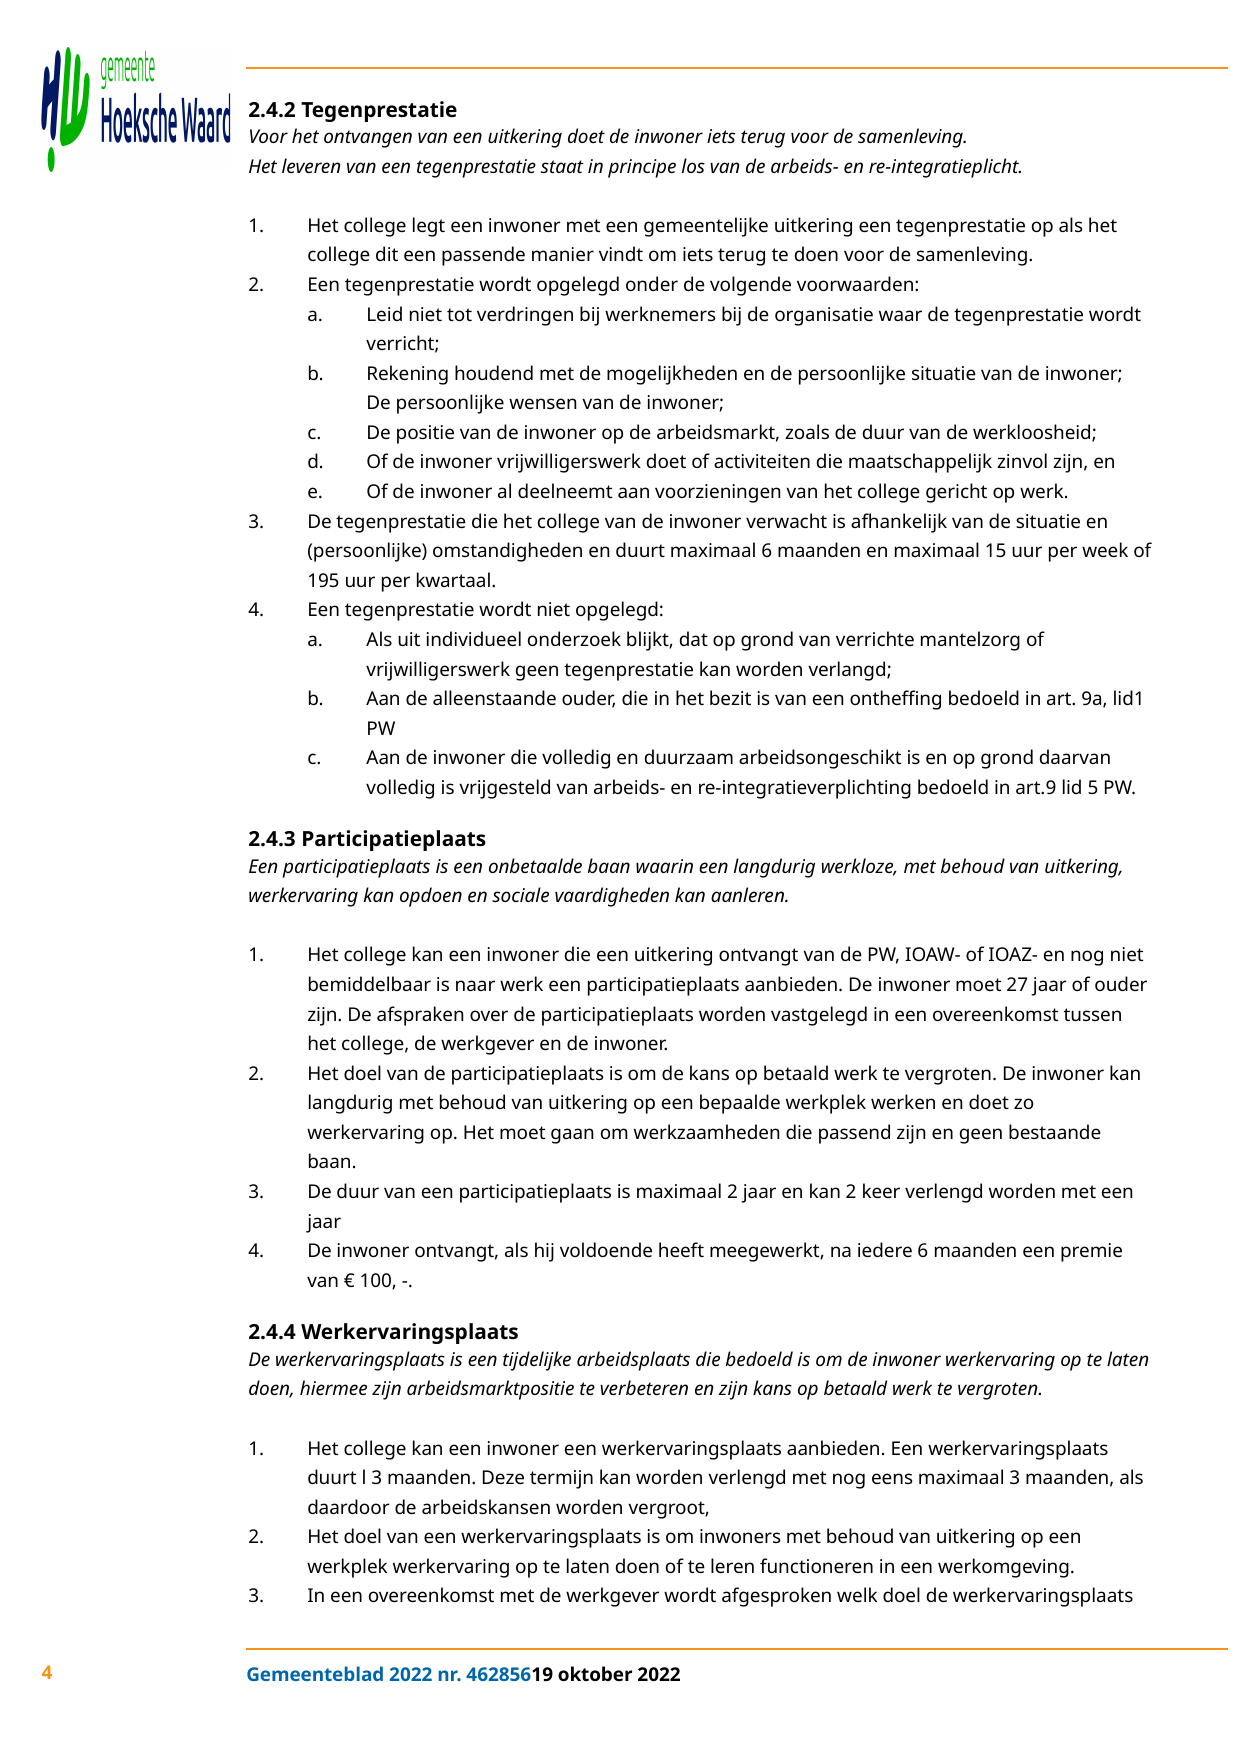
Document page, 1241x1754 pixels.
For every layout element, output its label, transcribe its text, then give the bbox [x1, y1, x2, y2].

list Het college kan een inwoner een werkervaringsplaats aanbieden. Een werkervaringsplaats duurt l 3 maanden. Deze termijn kan worden verlengd met nog eens maximaal 3 maanden, als daardoor de arbeidskansen worden vergroot, [248, 1435, 1152, 1519]
text 2.4.3 Participatieplaats [248, 824, 1152, 853]
text Een participatieplaats is een onbetaalde baan waarin een langdurig werkloze, met behoud van uitkering, werkervaring kan opdoen en sociale vaardigheden kan aanleren. [248, 853, 1152, 908]
list Als uit individueel onderzoek blijkt, dat op grond van verrichte mantelzorg of vrijwilligerswerk geen tegenprestatie kan worden verlangd; [307, 626, 1152, 681]
list Of de inwoner al deelneemt aan voorzieningen van het college gericht op werk. [307, 478, 1152, 504]
text 2.4.4 Werkervaringsplaats [248, 1317, 1152, 1346]
text De werkervaringsplaats is een tijdelijke arbeidsplaats die bedoeld is om de inwoner werkervaring op te laten doen, hiermee zijn arbeidsmarktpositie te verbeteren en zijn kans op betaald werk te vergroten. [248, 1346, 1152, 1401]
picture [41, 47, 231, 172]
text Het leveren van een tegenprestatie staat in principe los van de arbeids- en re-integratieplicht. [248, 153, 1152, 178]
text Voor het ontvangen van een uitkering doet de inwoner iets terug voor de samenleving. [248, 123, 1152, 149]
list De tegenprestatie die het college van de inwoner verwacht is afhankelijk van de situatie en (persoonlijke) omstandigheden en duurt maximaal 6 maanden en maximaal 15 uur per week of 195 uur per kwartaal. [248, 508, 1152, 593]
list Aan de alleenstaande ouder, die in het bezit is van een ontheffing bedoeld in art. 9a, lid1 PW [307, 685, 1152, 741]
list Een tegenprestatie wordt opgelegd onder de volgende voorwaarden: [248, 271, 1152, 297]
list De duur van een participatieplaats is maximaal 2 jaar en kan 2 keer verlengd worden met een jaar [248, 1178, 1152, 1234]
list Leid niet tot verdringen bij werknemers bij de organisatie waar de tegenprestatie wordt verricht; [307, 301, 1152, 356]
list Het college kan een inwoner die een uitkering ontvangt van de PW, IOAW- of IOAZ- en nog niet bemiddelbaar is naar werk een participatieplaats aanbieden. De inwoner moet 27 jaar of ouder zijn. De afspraken over de participatieplaats worden vastgelegd in een overeenkomst tussen het college, de werkgever en de inwoner. [248, 942, 1152, 1056]
list Een tegenprestatie wordt niet opgelegd: [248, 597, 1152, 622]
list Het doel van de participatieplaats is om de kans op betaald werk te vergroten. De inwoner kan langdurig met behoud van uitkering op een bepaalde werkplek werken en doet zo werkervaring op. Het moet gaan om werkzaamheden die passend zijn en geen bestaande baan. [248, 1060, 1152, 1174]
list Aan de inwoner die volledig en duurzaam arbeidsongeschikt is en op grond daarvan volledig is vrijgesteld van arbeids- en re-integratieverplichting bedoeld in art.9 lid 5 PW. [307, 744, 1152, 800]
list Of de inwoner vrijwilligerswerk doet of activiteiten die maatschappelijk zinvol zijn, en [307, 449, 1152, 474]
list Het college legt een inwoner met een gemeentelijke uitkering een tegenprestatie op als het college dit een passende manier vindt om iets terug te doen voor de samenleving. [248, 212, 1152, 267]
list De inwoner ontvangt, als hij voldoende heeft meegewerkt, na iedere 6 maanden een premie van € 100, -. [248, 1237, 1152, 1293]
text 2.4.2 Tegenprestatie [248, 95, 1152, 123]
list De positie van de inwoner op de arbeidsmarkt, zoals de duur van de werkloosheid; [307, 419, 1152, 445]
list De persoonlijke wensen van de inwoner; [307, 389, 1152, 415]
list In een overeenkomst met de werkgever wordt afgesproken welk doel de werkervaringsplaats [248, 1583, 1152, 1608]
list Rekening houdend met de mogelijkheden en de persoonlijke situatie van de inwoner; [307, 360, 1152, 386]
list Het doel van een werkervaringsplaats is om inwoners met behoud van uitkering op een werkplek werkervaring op te laten doen of te leren functioneren in een werkomgeving. [248, 1523, 1152, 1579]
